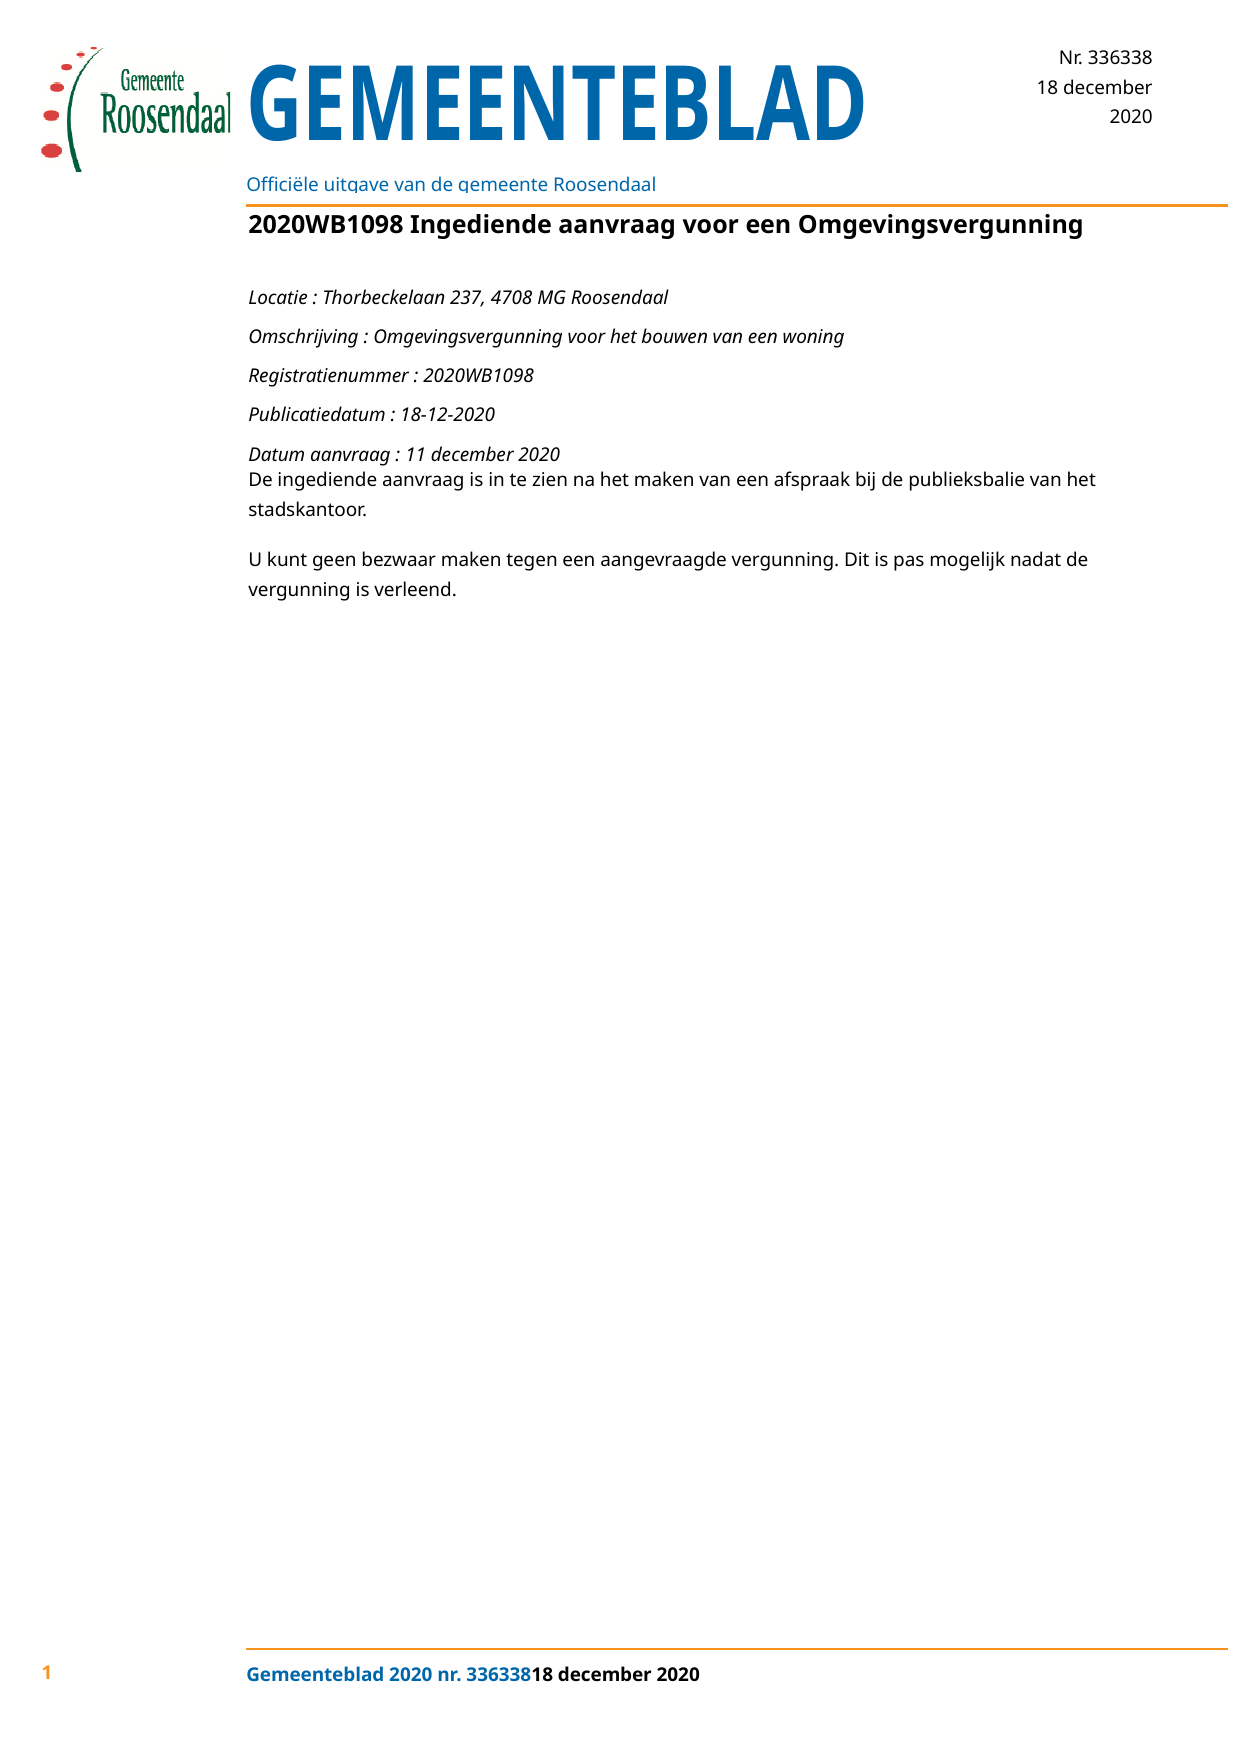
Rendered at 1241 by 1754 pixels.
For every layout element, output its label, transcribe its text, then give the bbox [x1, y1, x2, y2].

text De ingediende aanvraag is in te zien na het maken van een afspraak bij de publieksbalie van het stadskantoor. [248, 467, 1152, 522]
picture [41, 47, 231, 172]
text U kunt geen bezwaar maken tegen een aangevraagde vergunning. Dit is pas mogelijk nadat de vergunning is verleend. [248, 547, 1152, 602]
text Locatie : Thorbeckelaan 237, 4708 MG Roosendaal [248, 284, 1152, 309]
text Registratienummer : 2020WB1098 [248, 362, 1152, 388]
text Publicatiedatum : 18-12-2020 [248, 402, 1152, 427]
text 2020WB1098 Ingediende aanvraag voor een Omgevingsvergunning [248, 207, 1152, 241]
text Datum aanvraag : 11 december 2020 [248, 441, 1152, 467]
text Omschrijving : Omgevingsvergunning voor het bouwen van een woning [248, 323, 1152, 349]
